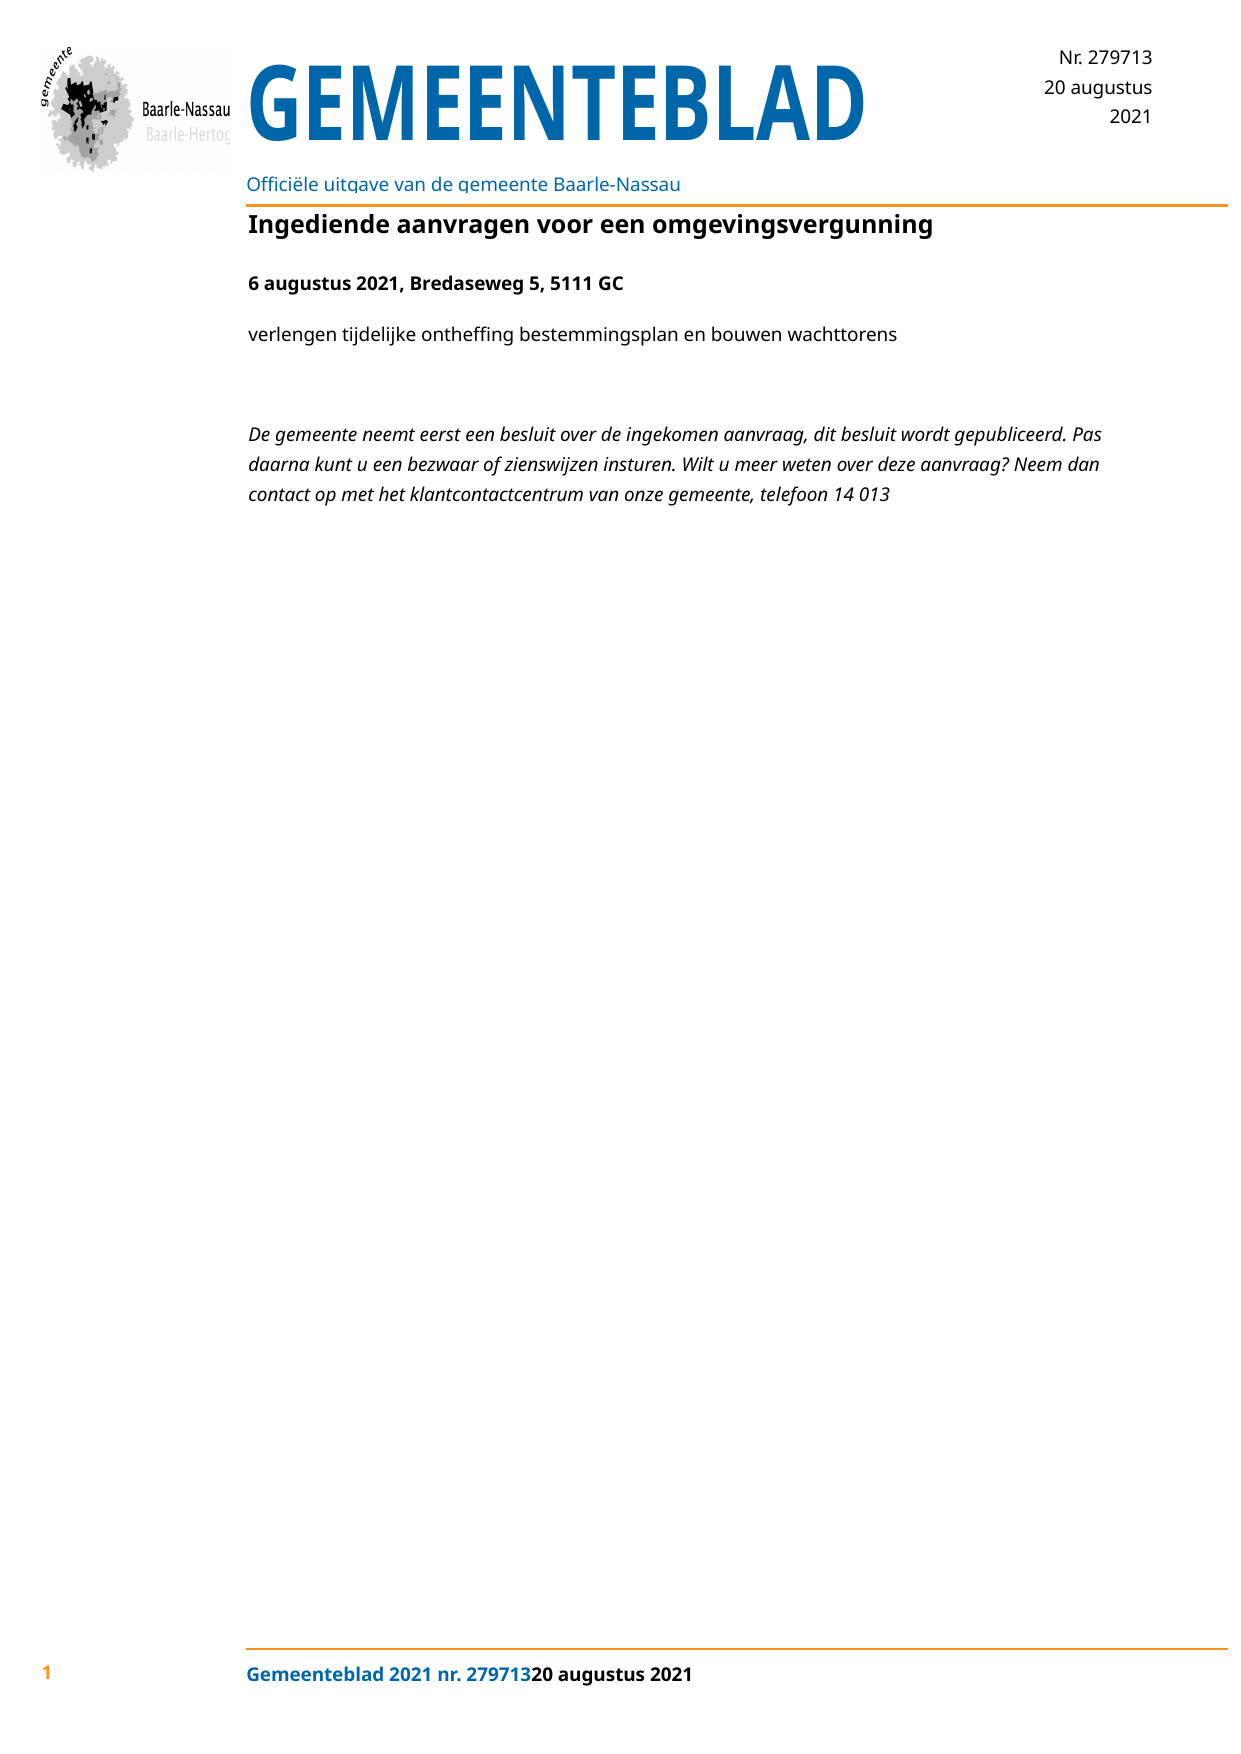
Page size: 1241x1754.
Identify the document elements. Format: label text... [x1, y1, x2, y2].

text De gemeente neemt eerst een besluit over de ingekomen aanvraag, dit besluit wordt gepubliceerd. Pas daarna kunt u een bezwaar of zienswijzen insturen. Wilt u meer weten over deze aanvraag? Neem dan contact op met het klantcontactcentrum van onze gemeente, telefoon 14 013 [248, 422, 1152, 506]
text 6 augustus 2021, Bredaseweg 5, 5111 GC [248, 270, 1152, 296]
text verlengen tijdelijke ontheffing bestemmingsplan en bouwen wachttorens [248, 321, 1152, 346]
text Ingediende aanvragen voor een omgevingsvergunning [248, 207, 1152, 241]
picture [41, 47, 231, 172]
